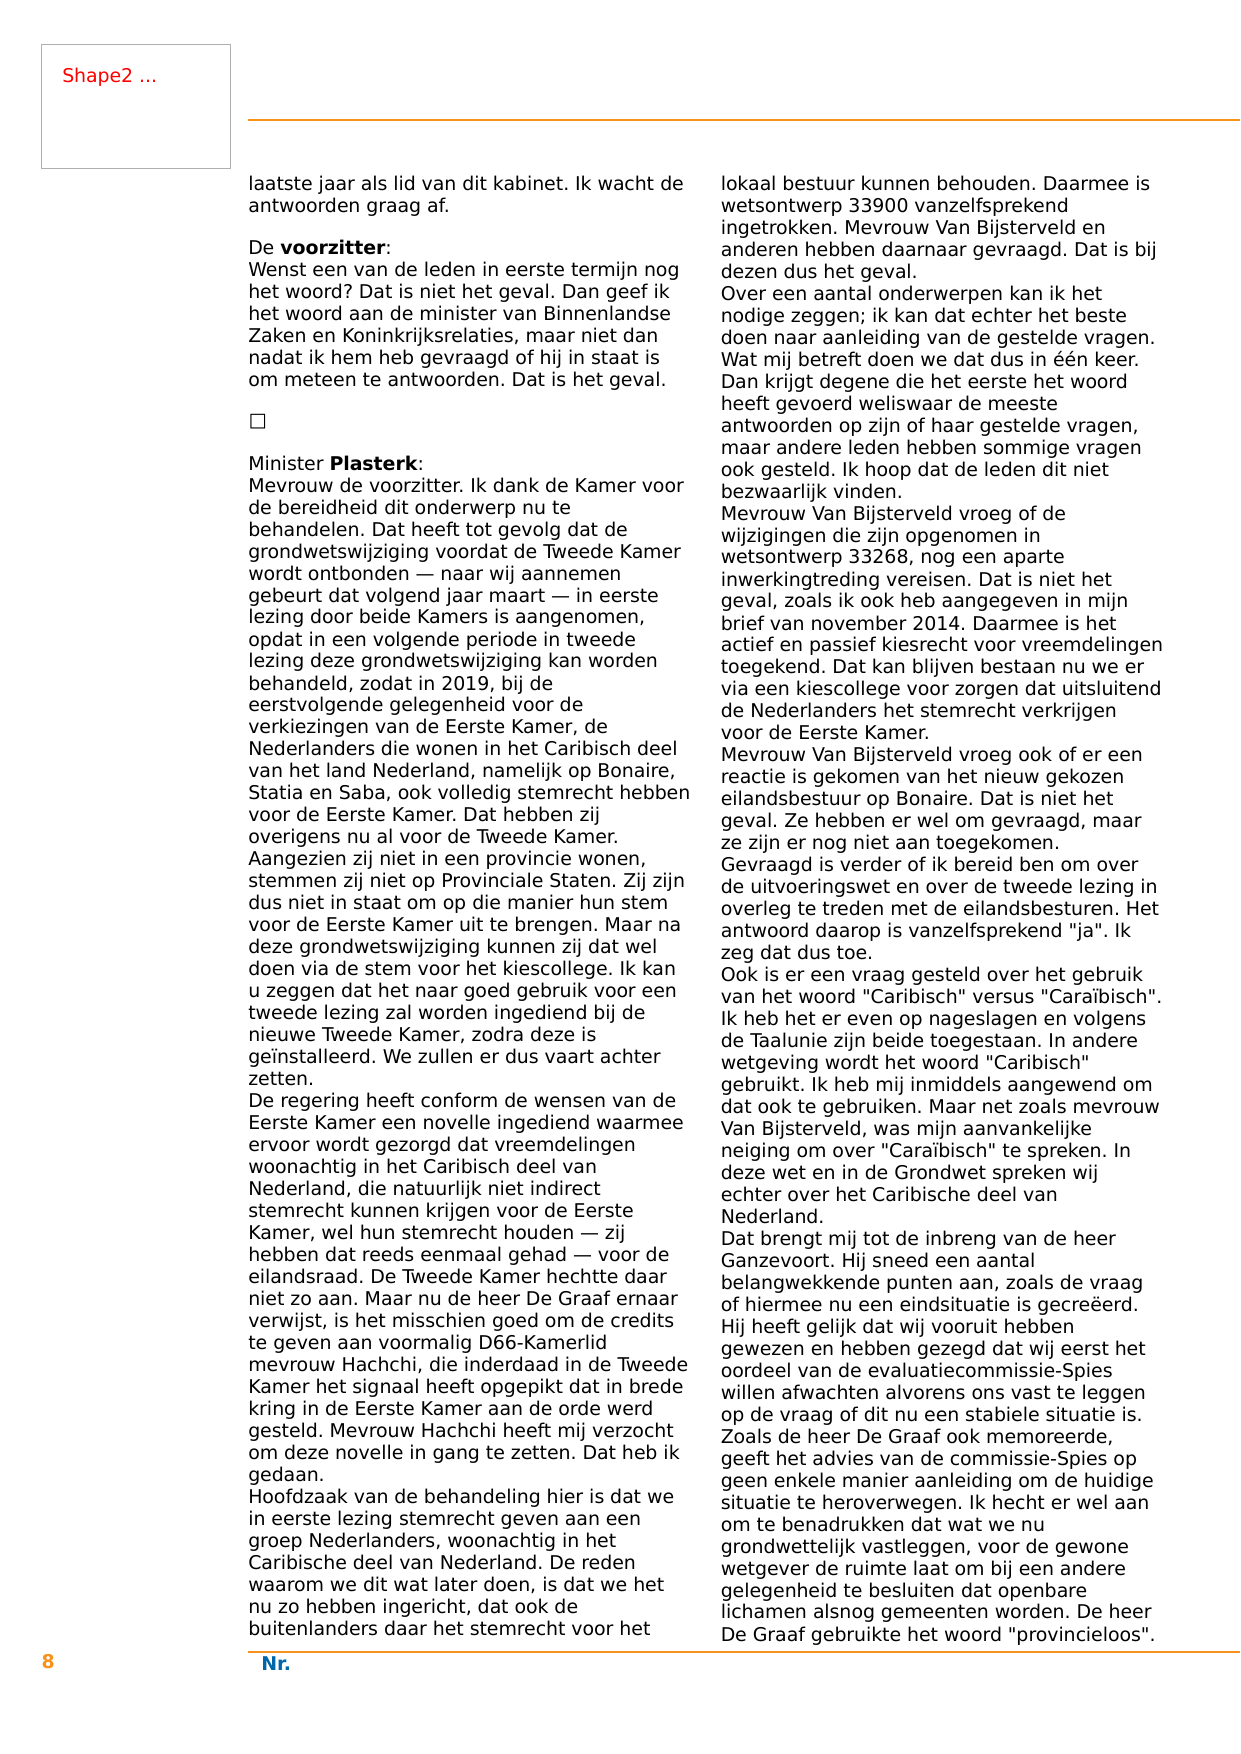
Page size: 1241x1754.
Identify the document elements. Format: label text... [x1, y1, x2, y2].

text Mevrouw Van Bijsterveld vroeg of de wijzigingen die zijn opgenomen in wetsontwerp 33268, nog een aparte inwerkingtreding vereisen. Dat is niet het geval, zoals ik ook heb aangegeven in mijn brief van november 2014. Daarmee is het actief en passief kiesrecht voor vreemdelingen toegekend. Dat kan blijven bestaan nu we er via een kiescollege voor zorgen dat uitsluitend de Nederlanders het stemrecht verkrijgen voor de Eerste Kamer. [721, 502, 1163, 744]
text Hoofdzaak van de behandeling hier is dat we in eerste lezing stemrecht geven aan een groep Nederlanders, woonachtig in het Caribische deel van Nederland. De reden waarom we dit wat later doen, is dat we het nu zo hebben ingericht, dat ook de buitenlanders daar het stemrecht voor het [248, 1486, 691, 1639]
text Ook is er een vraag gesteld over het gebruik van het woord "Caribisch" versus "Caraïbisch". Ik heb het er even op nageslagen en volgens de Taalunie zijn beide toegestaan. In andere wetgeving wordt het woord "Caribisch" gebruikt. Ik heb mij inmiddels aangewend om dat ook te gebruiken. Maar net zoals mevrouw Van Bijsterveld, was mijn aanvankelijke neiging om over "Caraïbisch" te spreken. In deze wet en in de Grondwet spreken wij echter over het Caribische deel van Nederland. [721, 964, 1163, 1228]
text Minister Plasterk: [248, 453, 691, 474]
text ⬜ [248, 411, 691, 433]
text Gevraagd is verder of ik bereid ben om over de uitvoeringswet en over de tweede lezing in overleg te treden met de eilandsbesturen. Het antwoord daarop is vanzelfsprekend "ja". Ik zeg dat dus toe. [721, 854, 1163, 964]
text Mevrouw Van Bijsterveld vroeg ook of er een reactie is gekomen van het nieuw gekozen eilandsbestuur op Bonaire. Dat is niet het geval. Ze hebben er wel om gevraagd, maar ze zijn er nog niet aan toegekomen. [721, 744, 1163, 854]
text De regering heeft conform de wensen van de Eerste Kamer een novelle ingediend waarmee ervoor wordt gezorgd dat vreemdelingen woonachtig in het Caribisch deel van Nederland, die natuurlijk niet indirect stemrecht kunnen krijgen voor de Eerste Kamer, wel hun stemrecht houden — zij hebben dat reeds eenmaal gehad — voor de eilandsraad. De Tweede Kamer hechtte daar niet zo aan. Maar nu de heer De Graaf ernaar verwijst, is het misschien goed om de credits te geven aan voormalig D66-Kamerlid mevrouw Hachchi, die inderdaad in de Tweede Kamer het signaal heeft opgepikt dat in brede kring in de Eerste Kamer aan de orde werd gesteld. Mevrouw Hachchi heeft mij verzocht om deze novelle in gang te zetten. Dat heb ik gedaan. [248, 1090, 691, 1486]
text Mevrouw de voorzitter. Ik dank de Kamer voor de bereidheid dit onderwerp nu te behandelen. Dat heeft tot gevolg dat de grondwetswijziging voordat de Tweede Kamer wordt ontbonden — naar wij aannemen gebeurt dat volgend jaar maart — in eerste lezing door beide Kamers is aangenomen, opdat in een volgende periode in tweede lezing deze grondwetswijziging kan worden behandeld, zodat in 2019, bij de eerstvolgende gelegenheid voor de verkiezingen van de Eerste Kamer, de Nederlanders die wonen in het Caribisch deel van het land Nederland, namelijk op Bonaire, Statia en Saba, ook volledig stemrecht hebben voor de Eerste Kamer. Dat hebben zij overigens nu al voor de Tweede Kamer. Aangezien zij niet in een provincie wonen, stemmen zij niet op Provinciale Staten. Zij zijn dus niet in staat om op die manier hun stem voor de Eerste Kamer uit te brengen. Maar na deze grondwetswijziging kunnen zij dat wel doen via de stem voor het kiescollege. Ik kan u zeggen dat het naar goed gebruik voor een tweede lezing zal worden ingediend bij de nieuwe Tweede Kamer, zodra deze is geïnstalleerd. We zullen er dus vaart achter zetten. [248, 474, 691, 1090]
text De voorzitter: [248, 237, 691, 259]
text Dat brengt mij tot de inbreng van de heer Ganzevoort. Hij sneed een aantal belangwekkende punten aan, zoals de vraag of hiermee nu een eindsituatie is gecreëerd. Hij heeft gelijk dat wij vooruit hebben gewezen en hebben gezegd dat wij eerst het oordeel van de evaluatiecommissie-Spies willen afwachten alvorens ons vast te leggen op de vraag of dit nu een stabiele situatie is. Zoals de heer De Graaf ook memoreerde, geeft het advies van de commissie-Spies op geen enkele manier aanleiding om de huidige situatie te heroverwegen. Ik hecht er wel aan om te benadrukken dat wat we nu grondwettelijk vastleggen, voor de gewone wetgever de ruimte laat om bij een andere gelegenheid te besluiten dat openbare lichamen alsnog gemeenten worden. De heer De Graaf gebruikte het woord "provincieloos". [721, 1228, 1163, 1645]
text lokaal bestuur kunnen behouden. Daarmee is wetsontwerp 33900 vanzelfsprekend ingetrokken. Mevrouw Van Bijsterveld en anderen hebben daarnaar gevraagd. Dat is bij dezen dus het geval. [721, 173, 1163, 283]
text Wenst een van de leden in eerste termijn nog het woord? Dat is niet het geval. Dan geef ik het woord aan de minister van Binnenlandse Zaken en Koninkrijksrelaties, maar niet dan nadat ik hem heb gevraagd of hij in staat is om meteen te antwoorden. Dat is het geval. [248, 259, 691, 391]
text Over een aantal onderwerpen kan ik het nodige zeggen; ik kan dat echter het beste doen naar aanleiding van de gestelde vragen. Wat mij betreft doen we dat dus in één keer. Dan krijgt degene die het eerste het woord heeft gevoerd weliswaar de meeste antwoorden op zijn of haar gestelde vragen, maar andere leden hebben sommige vragen ook gesteld. Ik hoop dat de leden dit niet bezwaarlijk vinden. [721, 283, 1163, 502]
text laatste jaar als lid van dit kabinet. Ik wacht de antwoorden graag af. [248, 173, 691, 217]
